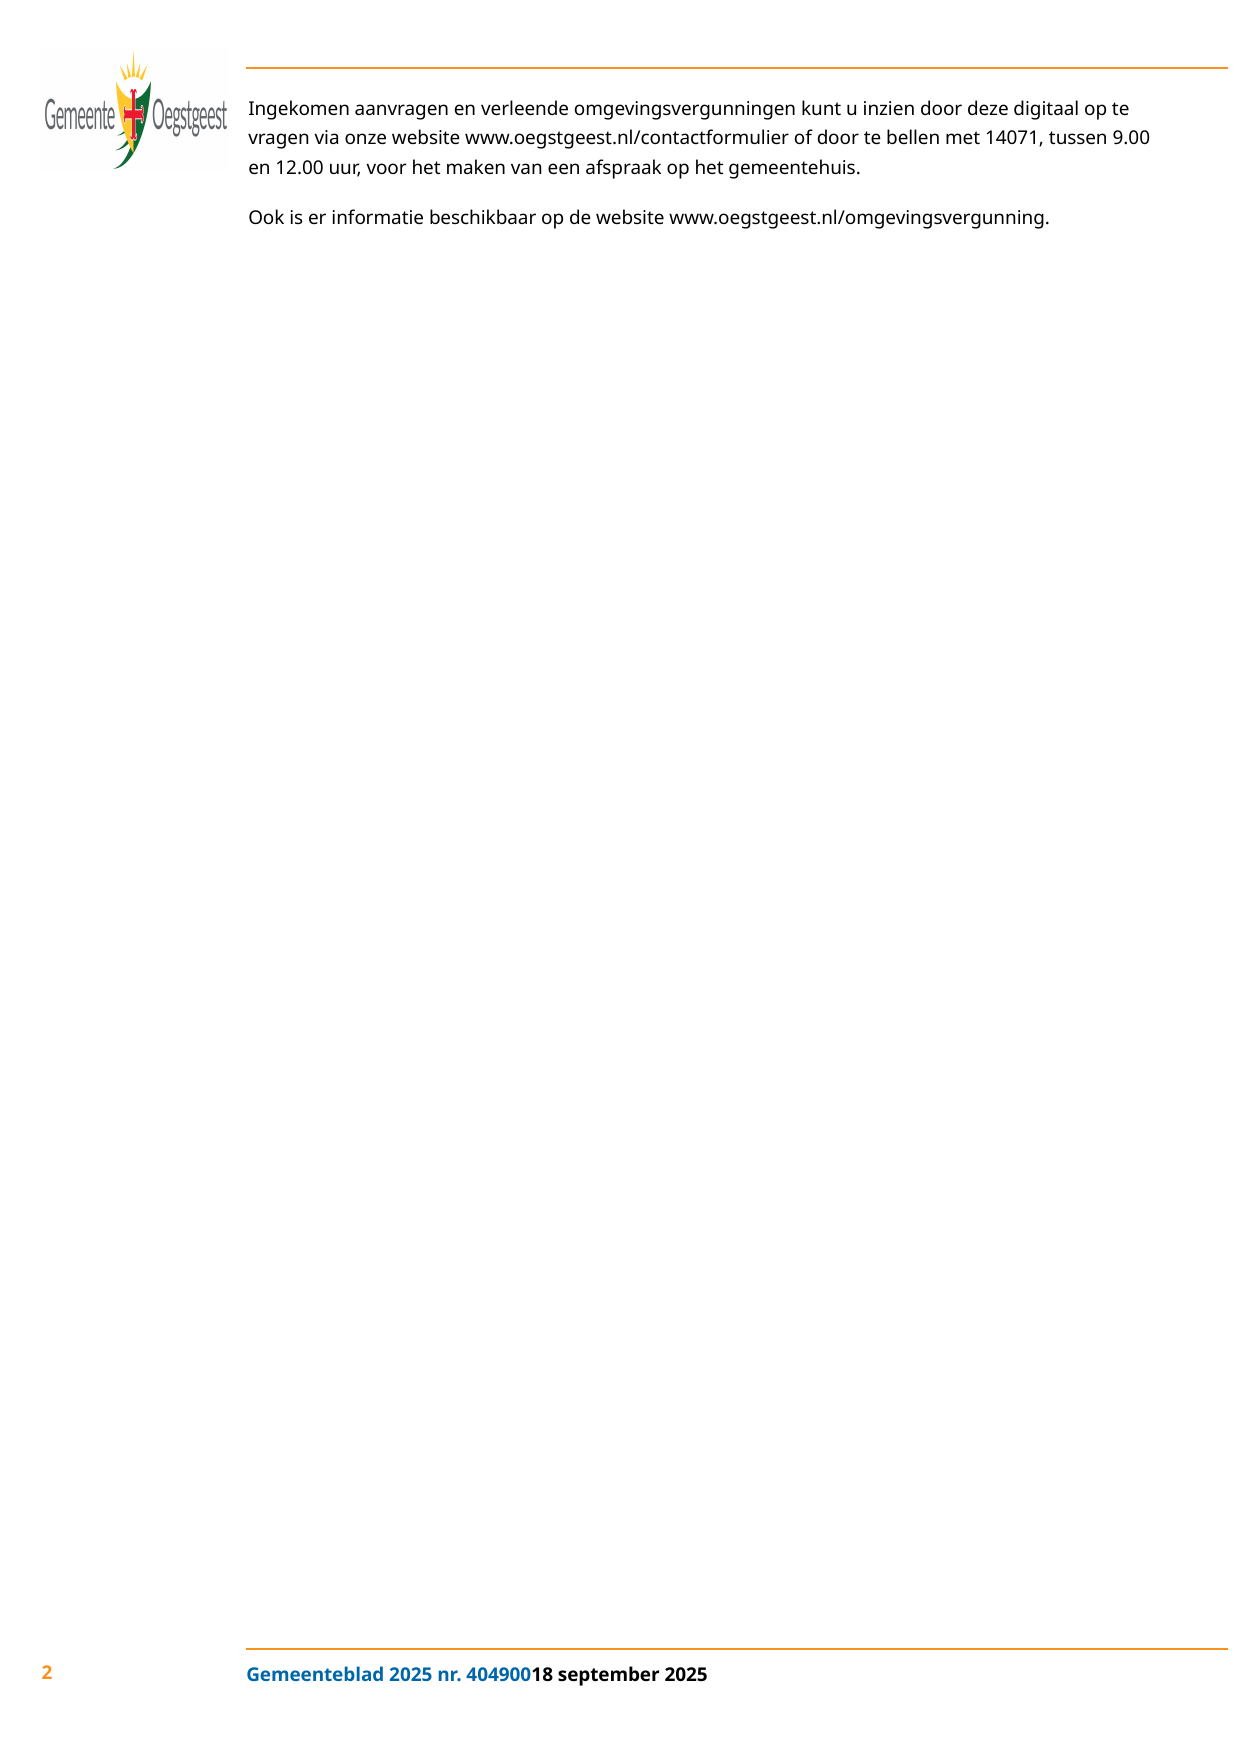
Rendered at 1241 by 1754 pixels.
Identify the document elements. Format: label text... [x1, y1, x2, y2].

text Ingekomen aanvragen en verleende omgevingsvergunningen kunt u inzien door deze digitaal op te vragen via onze website www.oegstgeest.nl/contactformulier of door te bellen met 14071, tussen 9.00 en 12.00 uur, voor het maken van een afspraak op het gemeentehuis. [248, 95, 1152, 180]
text Ook is er informatie beschikbaar op de website www.oegstgeest.nl/omgevingsvergunning. [248, 204, 1152, 230]
picture [41, 47, 231, 172]
